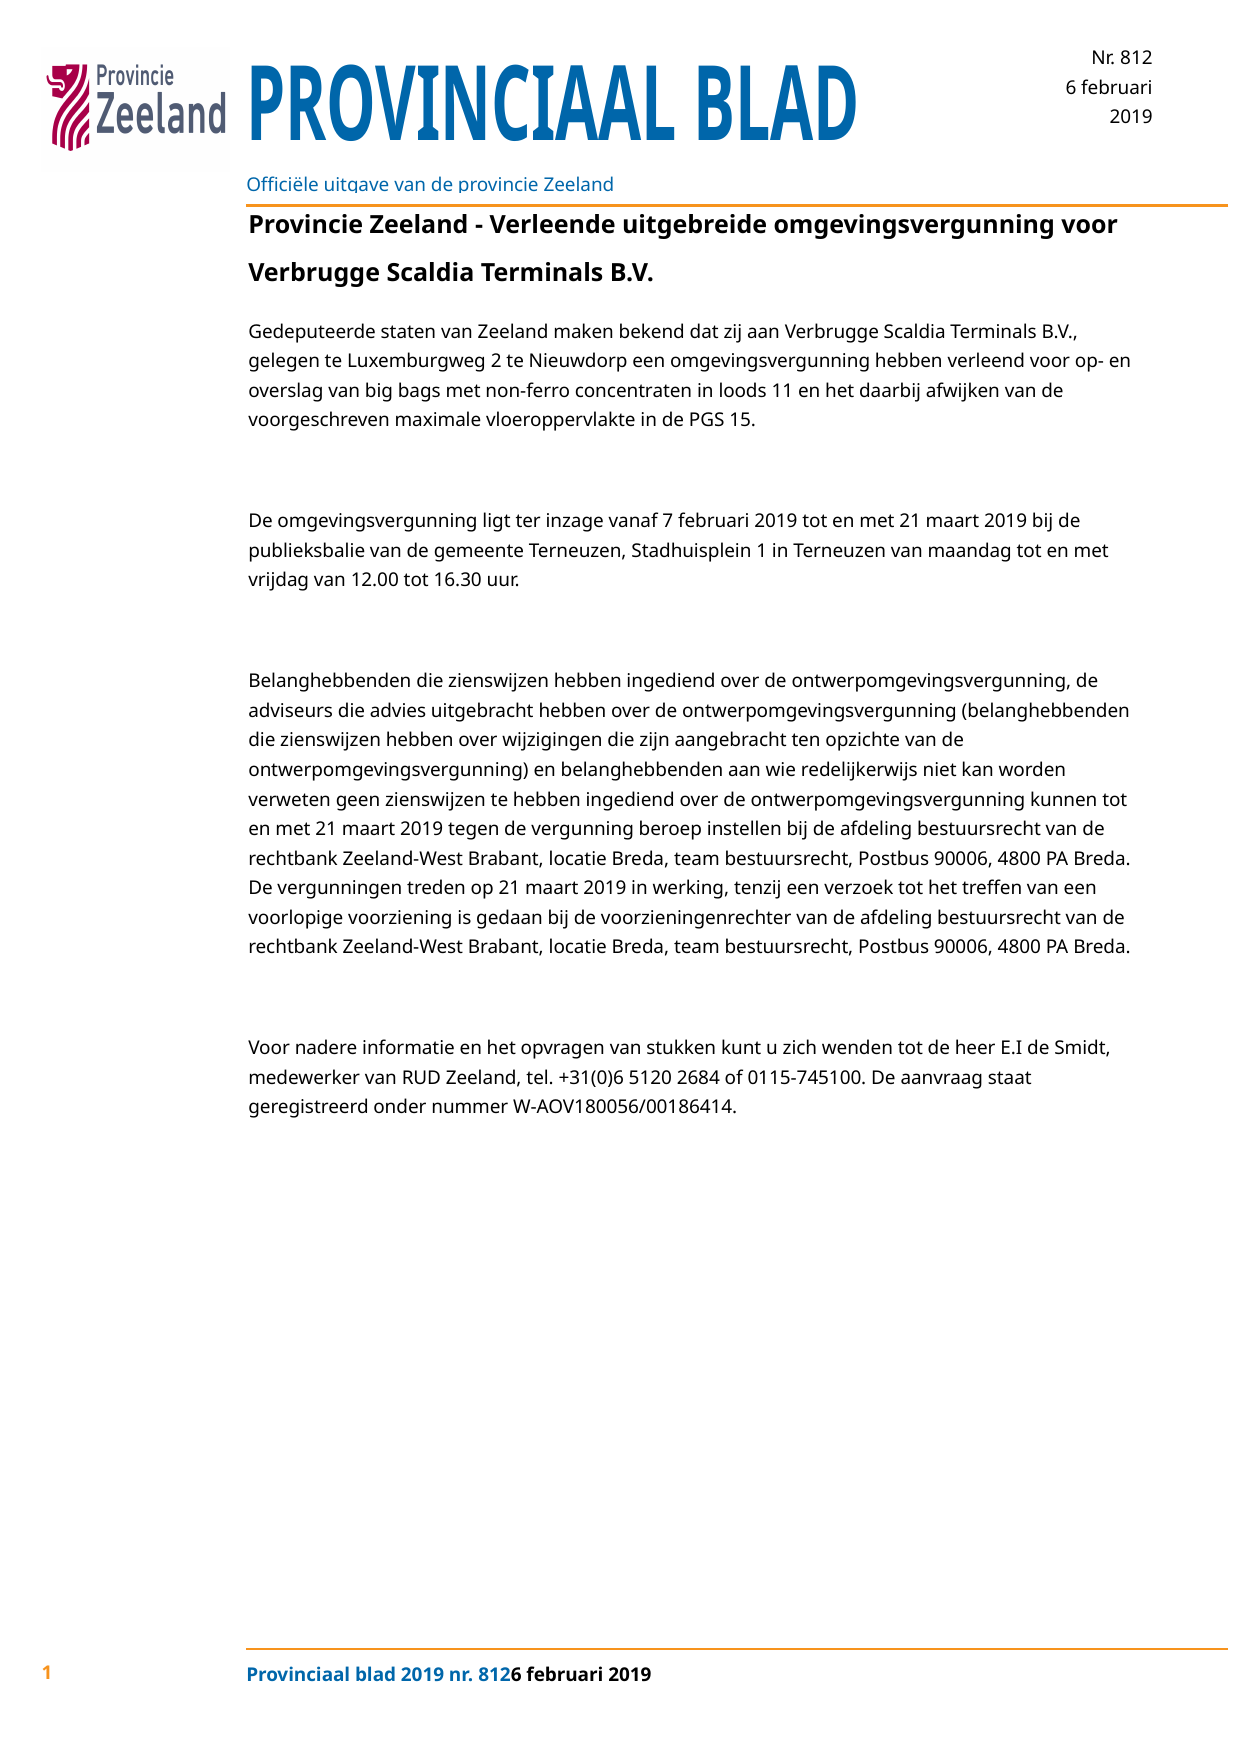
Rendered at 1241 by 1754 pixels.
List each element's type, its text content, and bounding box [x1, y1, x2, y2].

text Provincie Zeeland - Verleende uitgebreide omgevingsvergunning voor Verbrugge Scaldia Terminals B.V. [248, 207, 1152, 288]
text Belanghebbenden die zienswijzen hebben ingediend over de ontwerpomgevingsvergunning, de adviseurs die advies uitgebracht hebben over de ontwerpomgevingsvergunning (belanghebbenden die zienswijzen hebben over wijzigingen die zijn aangebracht ten opzichte van de ontwerpomgevingsvergunning) en belanghebbenden aan wie redelijkerwijs niet kan worden verweten geen zienswijzen te hebben ingediend over de ontwerpomgevingsvergunning kunnen tot en met 21 maart 2019 tegen de vergunning beroep instellen bij de afdeling bestuursrecht van de rechtbank Zeeland-West Brabant, locatie Breda, team bestuursrecht, Postbus 90006, 4800 PA Breda. De vergunningen treden op 21 maart 2019 in werking, tenzij een verzoek tot het treffen van een voorlopige voorziening is gedaan bij de voorzieningenrechter van de afdeling bestuursrecht van de rechtbank Zeeland-West Brabant, locatie Breda, team bestuursrecht, Postbus 90006, 4800 PA Breda. [248, 667, 1152, 959]
text Voor nadere informatie en het opvragen van stukken kunt u zich wenden tot de heer E.I de Smidt, medewerker van RUD Zeeland, tel. +31(0)6 5120 2684 of 0115-745100. De aanvraag staat geregistreerd onder nummer W-AOV180056/00186414. [248, 1034, 1152, 1119]
text De omgevingsvergunning ligt ter inzage vanaf 7 februari 2019 tot en met 21 maart 2019 bij de publieksbalie van de gemeente Terneuzen, Stadhuisplein 1 in Terneuzen van maandag tot en met vrijdag van 12.00 tot 16.30 uur. [248, 507, 1152, 592]
text Gedeputeerde staten van Zeeland maken bekend dat zij aan Verbrugge Scaldia Terminals B.V., gelegen te Luxemburgweg 2 te Nieuwdorp een omgevingsvergunning hebben verleend voor op- en overslag van big bags met non-ferro concentraten in loods 11 en het daarbij afwijken van de voorgeschreven maximale vloeroppervlakte in de PGS 15. [248, 318, 1152, 432]
picture [41, 47, 231, 172]
